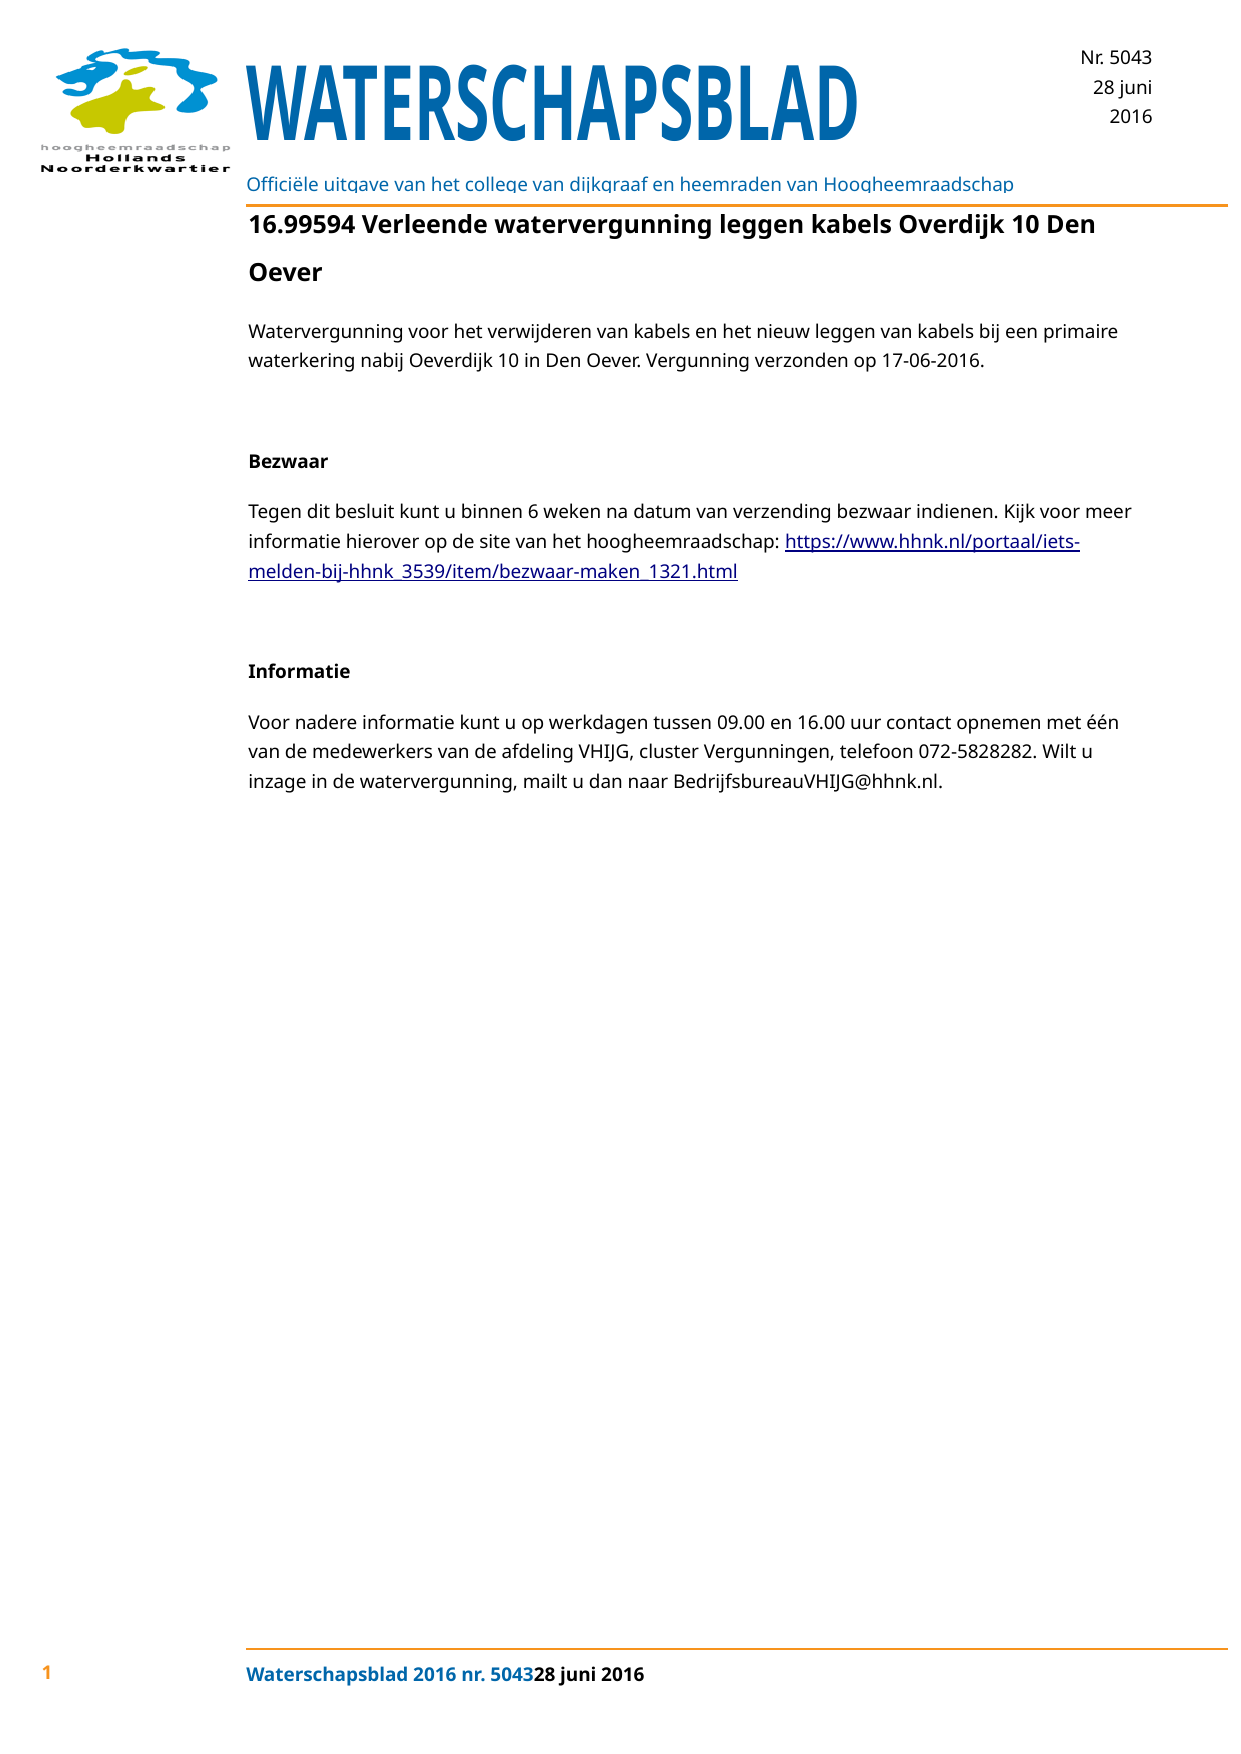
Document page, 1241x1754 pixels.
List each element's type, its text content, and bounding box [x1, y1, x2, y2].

text 16.99594 Verleende watervergunning leggen kabels Overdijk 10 Den Oever [248, 207, 1152, 288]
text Tegen dit besluit kunt u binnen 6 weken na datum van verzending bezwaar indienen. Kijk voor meer informatie hierover op de site van het hoogheemraadschap: https://www.hhnk.nl/portaal/iets-melden-bij-hhnk_3539/item/bezwaar-maken_1321.html [248, 499, 1152, 584]
picture [41, 47, 231, 172]
text Voor nadere informatie kunt u op werkdagen tussen 09.00 en 16.00 uur contact opnemen met één van de medewerkers van de afdeling VHIJG, cluster Vergunningen, telefoon 072-5828282. Wilt u inzage in de watervergunning, mailt u dan naar BedrijfsbureauVHIJG@hhnk.nl. [248, 709, 1152, 794]
text Watervergunning voor het verwijderen van kabels en het nieuw leggen van kabels bij een primaire waterkering nabij Oeverdijk 10 in Den Oever. Vergunning verzonden op 17-06-2016. [248, 318, 1152, 373]
text Bezwaar [248, 448, 1152, 474]
text Informatie [248, 659, 1152, 684]
